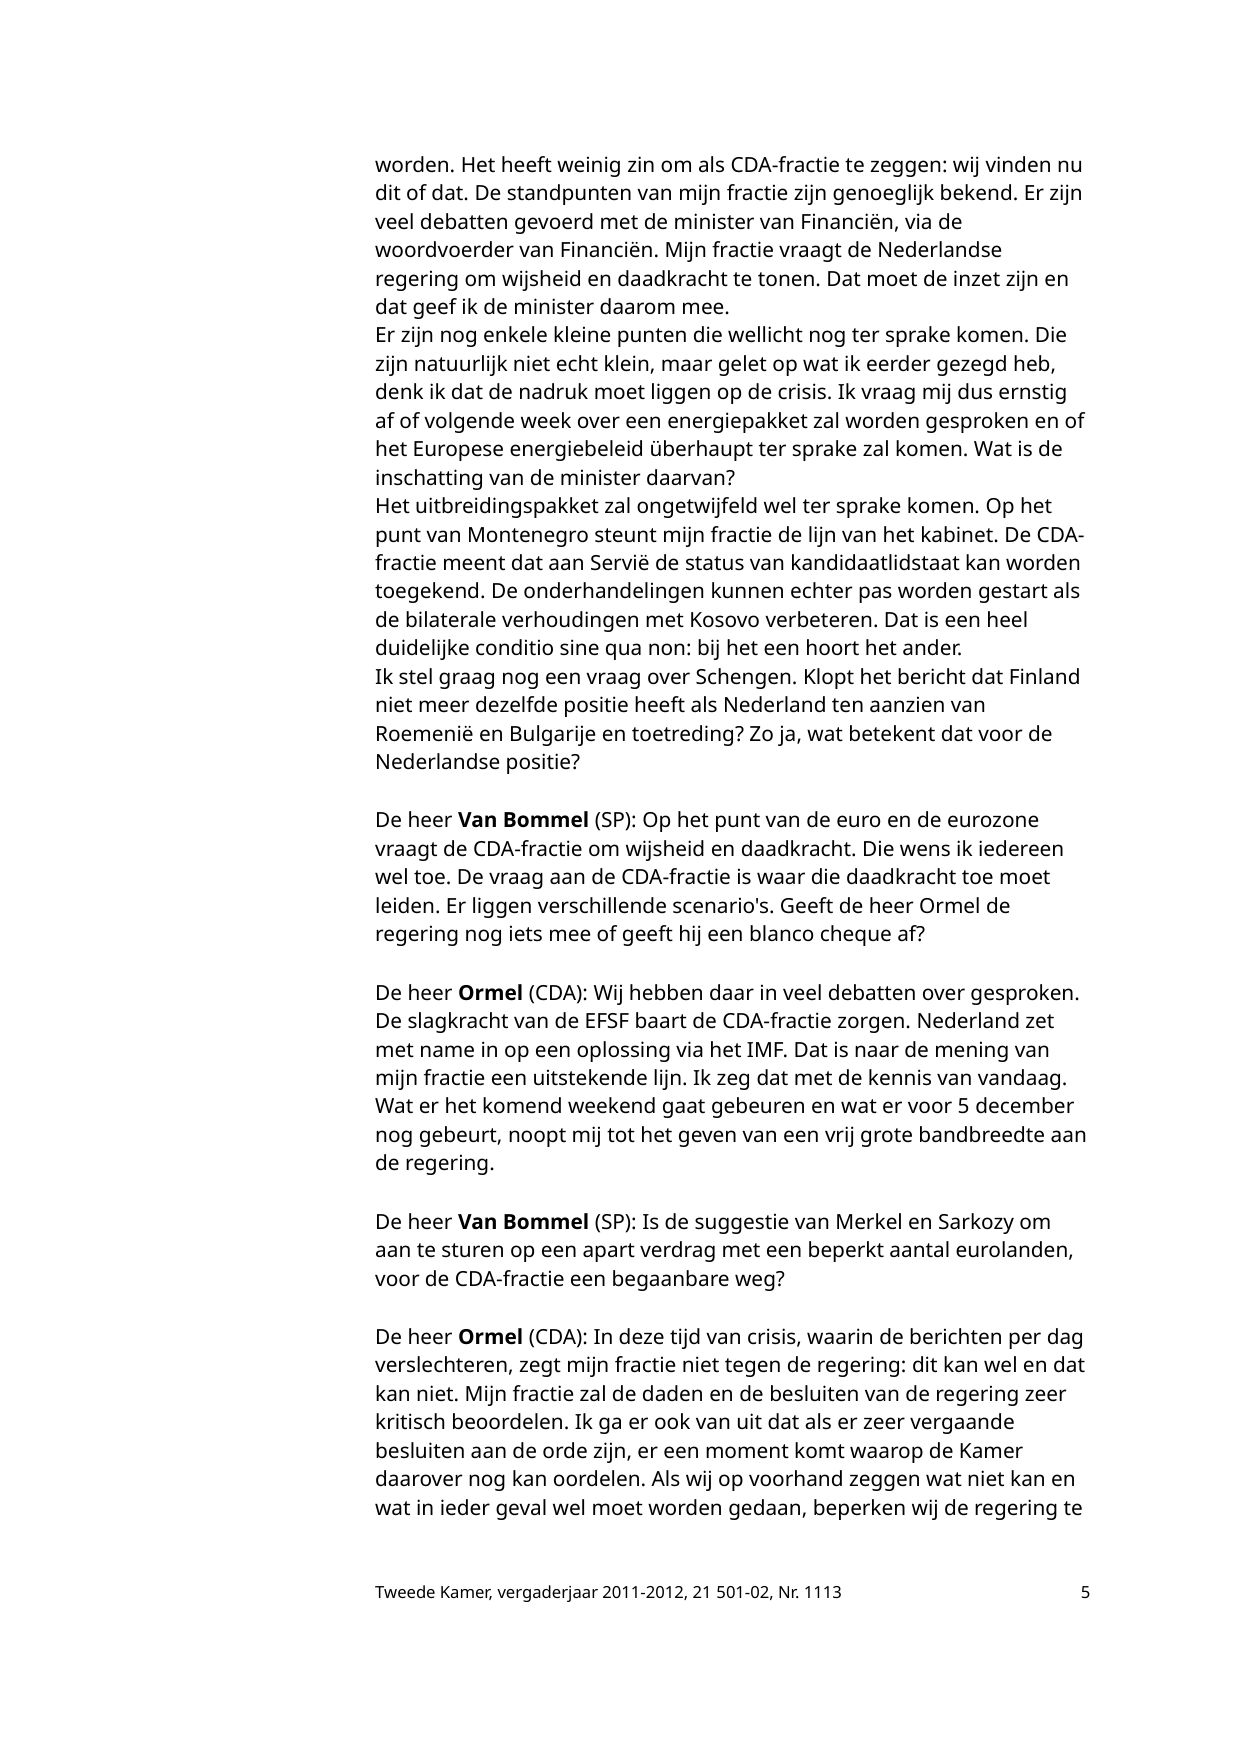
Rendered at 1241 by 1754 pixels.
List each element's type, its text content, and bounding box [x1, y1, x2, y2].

text De heer Van Bommel (SP): Op het punt van de euro en de eurozone vraagt de CDA-fractie om wijsheid en daadkracht. Die wens ik iedereen wel toe. De vraag aan de CDA-fractie is waar die daadkracht toe moet leiden. Er liggen verschillende scenario's. Geeft de heer Ormel de regering nog iets mee of geeft hij een blanco cheque af? [375, 806, 1090, 948]
text worden. Het heeft weinig zin om als CDA-fractie te zeggen: wij vinden nu dit of dat. De standpunten van mijn fractie zijn genoeglijk bekend. Er zijn veel debatten gevoerd met de minister van Financiën, via de woordvoerder van Financiën. Mijn fractie vraagt de Nederlandse regering om wijsheid en daadkracht te tonen. Dat moet de inzet zijn en dat geef ik de minister daarom mee. [375, 150, 1090, 321]
text Er zijn nog enkele kleine punten die wellicht nog ter sprake komen. Die zijn natuurlijk niet echt klein, maar gelet op wat ik eerder gezegd heb, denk ik dat de nadruk moet liggen op de crisis. Ik vraag mij dus ernstig af of volgende week over een energiepakket zal worden gesproken en of het Europese energiebeleid überhaupt ter sprake zal komen. Wat is de inschatting van de minister daarvan? [375, 321, 1090, 491]
text Ik stel graag nog een vraag over Schengen. Klopt het bericht dat Finland niet meer dezelfde positie heeft als Nederland ten aanzien van Roemenië en Bulgarije en toetreding? Zo ja, wat betekent dat voor de Nederlandse positie? [375, 662, 1090, 776]
text Het uitbreidingspakket zal ongetwijfeld wel ter sprake komen. Op het punt van Montenegro steunt mijn fractie de lijn van het kabinet. De CDA-fractie meent dat aan Servië de status van kandidaatlidstaat kan worden toegekend. De onderhandelingen kunnen echter pas worden gestart als de bilaterale verhoudingen met Kosovo verbeteren. Dat is een heel duidelijke conditio sine qua non: bij het een hoort het ander. [375, 491, 1090, 662]
text De heer Ormel (CDA): In deze tijd van crisis, waarin de berichten per dag verslechteren, zegt mijn fractie niet tegen de regering: dit kan wel en dat kan niet. Mijn fractie zal de daden en de besluiten van de regering zeer kritisch beoordelen. Ik ga er ook van uit dat als er zeer vergaande besluiten aan de orde zijn, er een moment komt waarop de Kamer daarover nog kan oordelen. Als wij op voorhand zeggen wat niet kan en wat in ieder geval wel moet worden gedaan, beperken wij de regering te [375, 1322, 1090, 1521]
text De heer Ormel (CDA): Wij hebben daar in veel debatten over gesproken. De slagkracht van de EFSF baart de CDA-fractie zorgen. Nederland zet met name in op een oplossing via het IMF. Dat is naar de mening van mijn fractie een uitstekende lijn. Ik zeg dat met de kennis van vandaag. Wat er het komend weekend gaat gebeuren en wat er voor 5 december nog gebeurt, noopt mij tot het geven van een vrij grote bandbreedte aan de regering. [375, 978, 1090, 1177]
text De heer Van Bommel (SP): Is de suggestie van Merkel en Sarkozy om aan te sturen op een apart verdrag met een beperkt aantal eurolanden, voor de CDA-fractie een begaanbare weg? [375, 1207, 1090, 1292]
